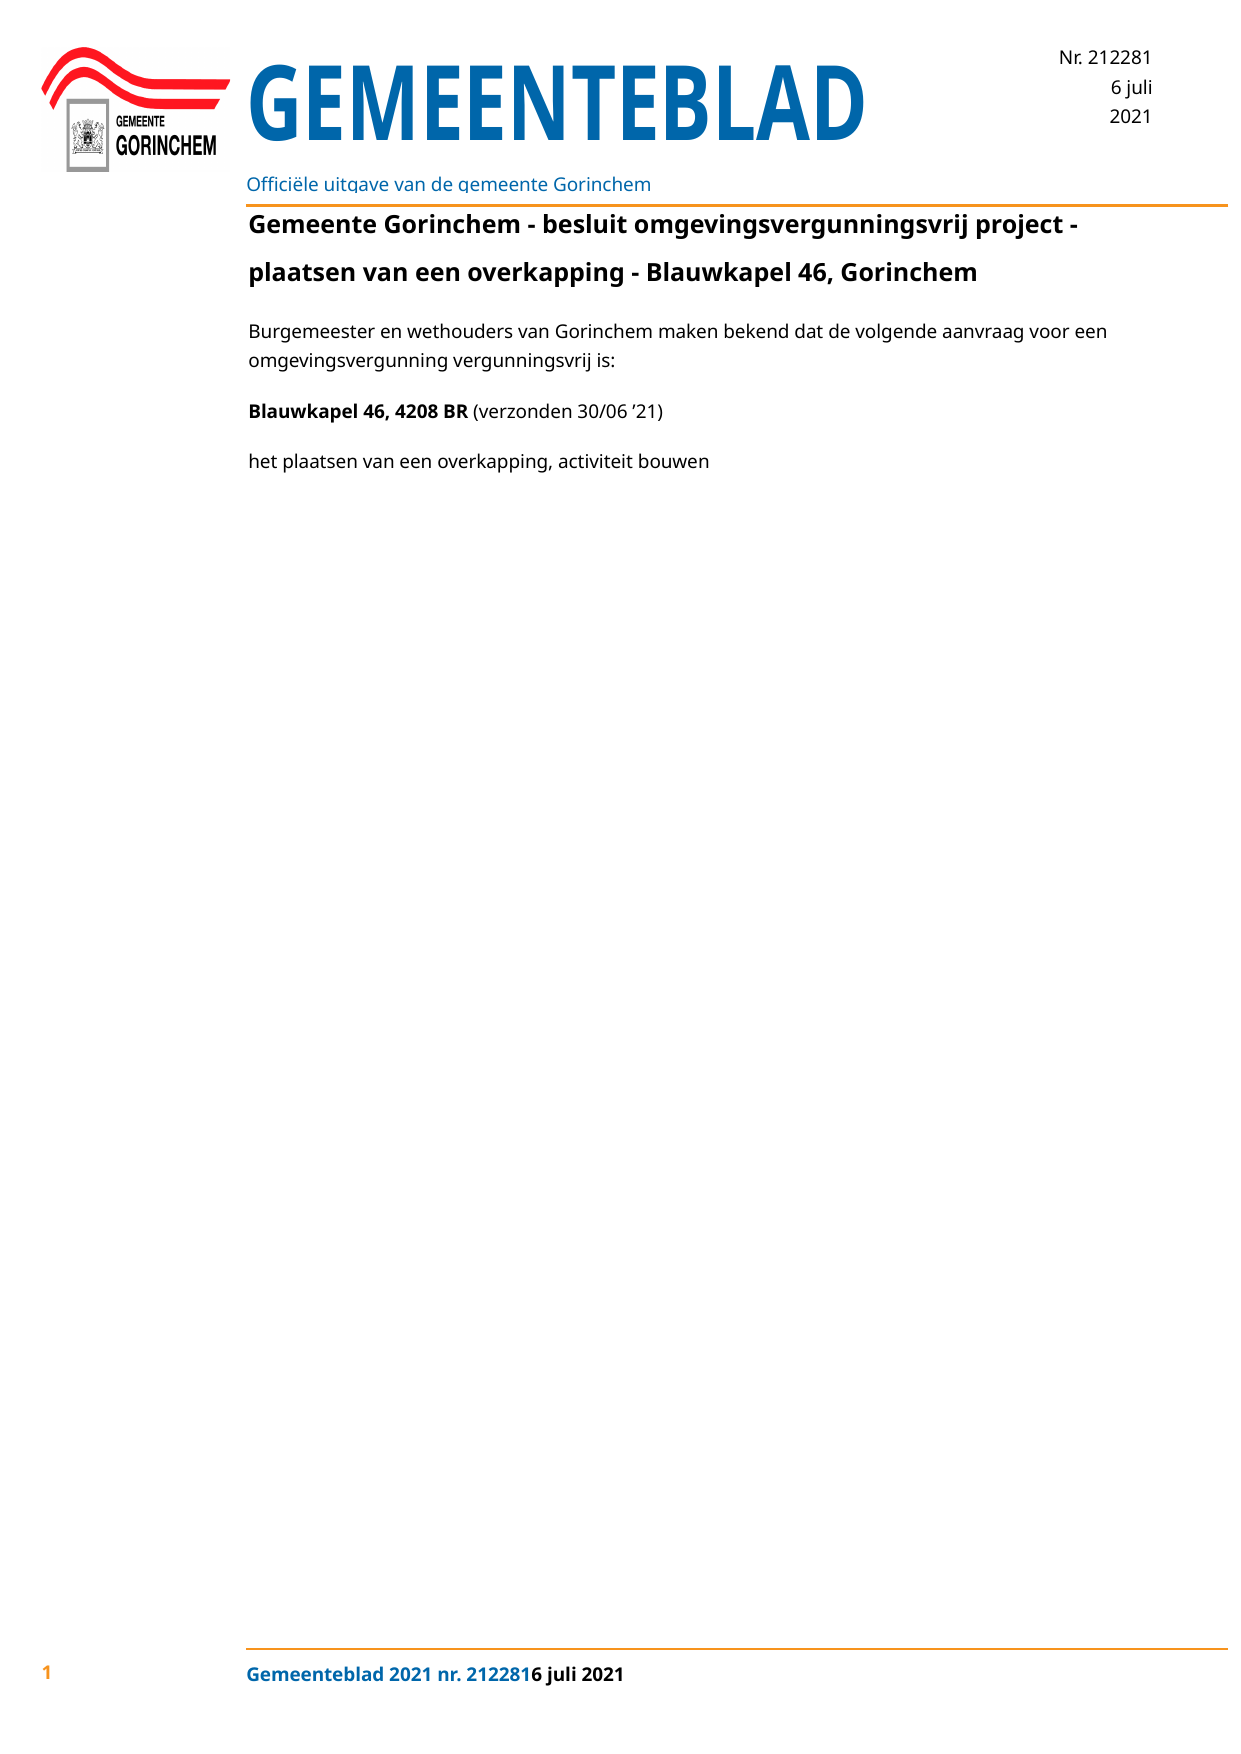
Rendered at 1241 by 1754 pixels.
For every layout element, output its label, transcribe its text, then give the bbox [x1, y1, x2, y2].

picture [41, 47, 231, 172]
text Burgemeester en wethouders van Gorinchem maken bekend dat de volgende aanvraag voor een omgevingsvergunning vergunningsvrij is: [248, 318, 1152, 373]
text Blauwkapel 46, 4208 BR (verzonden 30/06 ’21) [248, 398, 1152, 424]
text Gemeente Gorinchem - besluit omgevingsvergunningsvrij project - plaatsen van een overkapping - Blauwkapel 46, Gorinchem [248, 207, 1152, 288]
text het plaatsen van een overkapping, activiteit bouwen [248, 448, 1152, 474]
